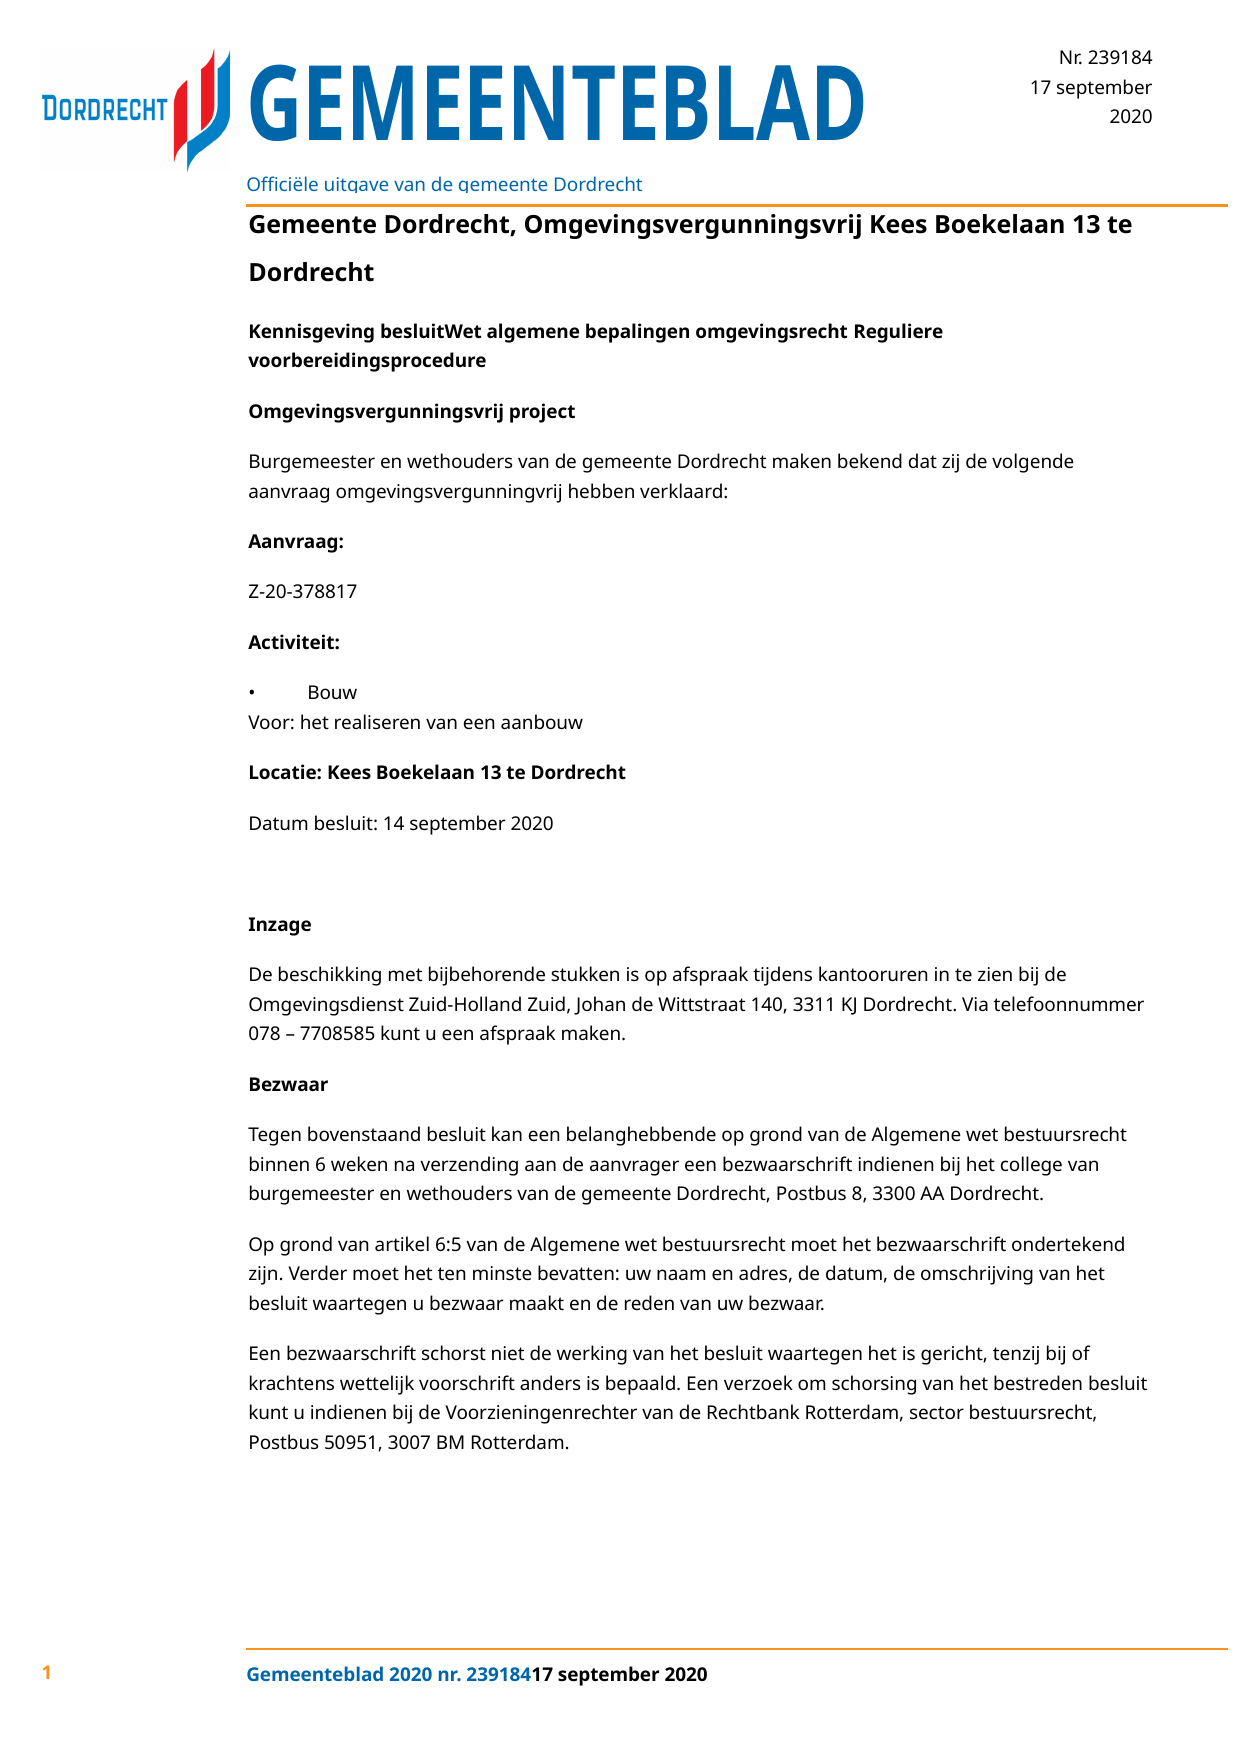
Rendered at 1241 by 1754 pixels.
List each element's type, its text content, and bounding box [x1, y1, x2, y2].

text De beschikking met bijbehorende stukken is op afspraak tijdens kantooruren in te zien bij de Omgevingsdienst Zuid-Holland Zuid, Johan de Wittstraat 140, 3311 KJ Dordrecht. Via telefoonnummer 078 – 7708585 kunt u een afspraak maken. [248, 961, 1152, 1046]
text Kennisgeving besluitWet algemene bepalingen omgevingsrecht Reguliere voorbereidingsprocedure [248, 318, 1152, 373]
text Locatie: Kees Boekelaan 13 te Dordrecht [248, 759, 1152, 785]
text Voor: het realiseren van een aanbouw [248, 709, 1152, 735]
text Op grond van artikel 6:5 van de Algemene wet bestuursrecht moet het bezwaarschrift ondertekend zijn. Verder moet het ten minste bevatten: uw naam en adres, de datum, de omschrijving van het besluit waartegen u bezwaar maakt en de reden van uw bezwaar. [248, 1231, 1152, 1316]
text Burgemeester en wethouders van de gemeente Dordrecht maken bekend dat zij de volgende aanvraag omgevingsvergunningvrij hebben verklaard: [248, 448, 1152, 504]
text Activiteit: [248, 629, 1152, 655]
text Aanvraag: [248, 528, 1152, 554]
text Tegen bovenstaand besluit kan een belanghebbende op grond van de Algemene wet bestuursrecht binnen 6 weken na verzending aan de aanvrager een bezwaarschrift indienen bij het college van burgemeester en wethouders van de gemeente Dordrecht, Postbus 8, 3300 AA Dordrecht. [248, 1121, 1152, 1206]
text Bezwaar [248, 1071, 1152, 1097]
text Omgevingsvergunningsvrij project [248, 398, 1152, 424]
text Een bezwaarschrift schorst niet de werking van het besluit waartegen het is gericht, tenzij bij of krachtens wettelijk voorschrift anders is bepaald. Een verzoek om schorsing van het bestreden besluit kunt u indienen bij de Voorzieningenrechter van de Rechtbank Rotterdam, sector bestuursrecht, Postbus 50951, 3007 BM Rotterdam. [248, 1340, 1152, 1455]
text Datum besluit: 14 september 2020 [248, 810, 1152, 836]
text Inzage [248, 911, 1152, 937]
text Z-20-378817 [248, 579, 1152, 604]
list Bouw [248, 679, 1152, 705]
picture [41, 47, 231, 172]
text Gemeente Dordrecht, Omgevingsvergunningsvrij Kees Boekelaan 13 te Dordrecht [248, 207, 1152, 288]
